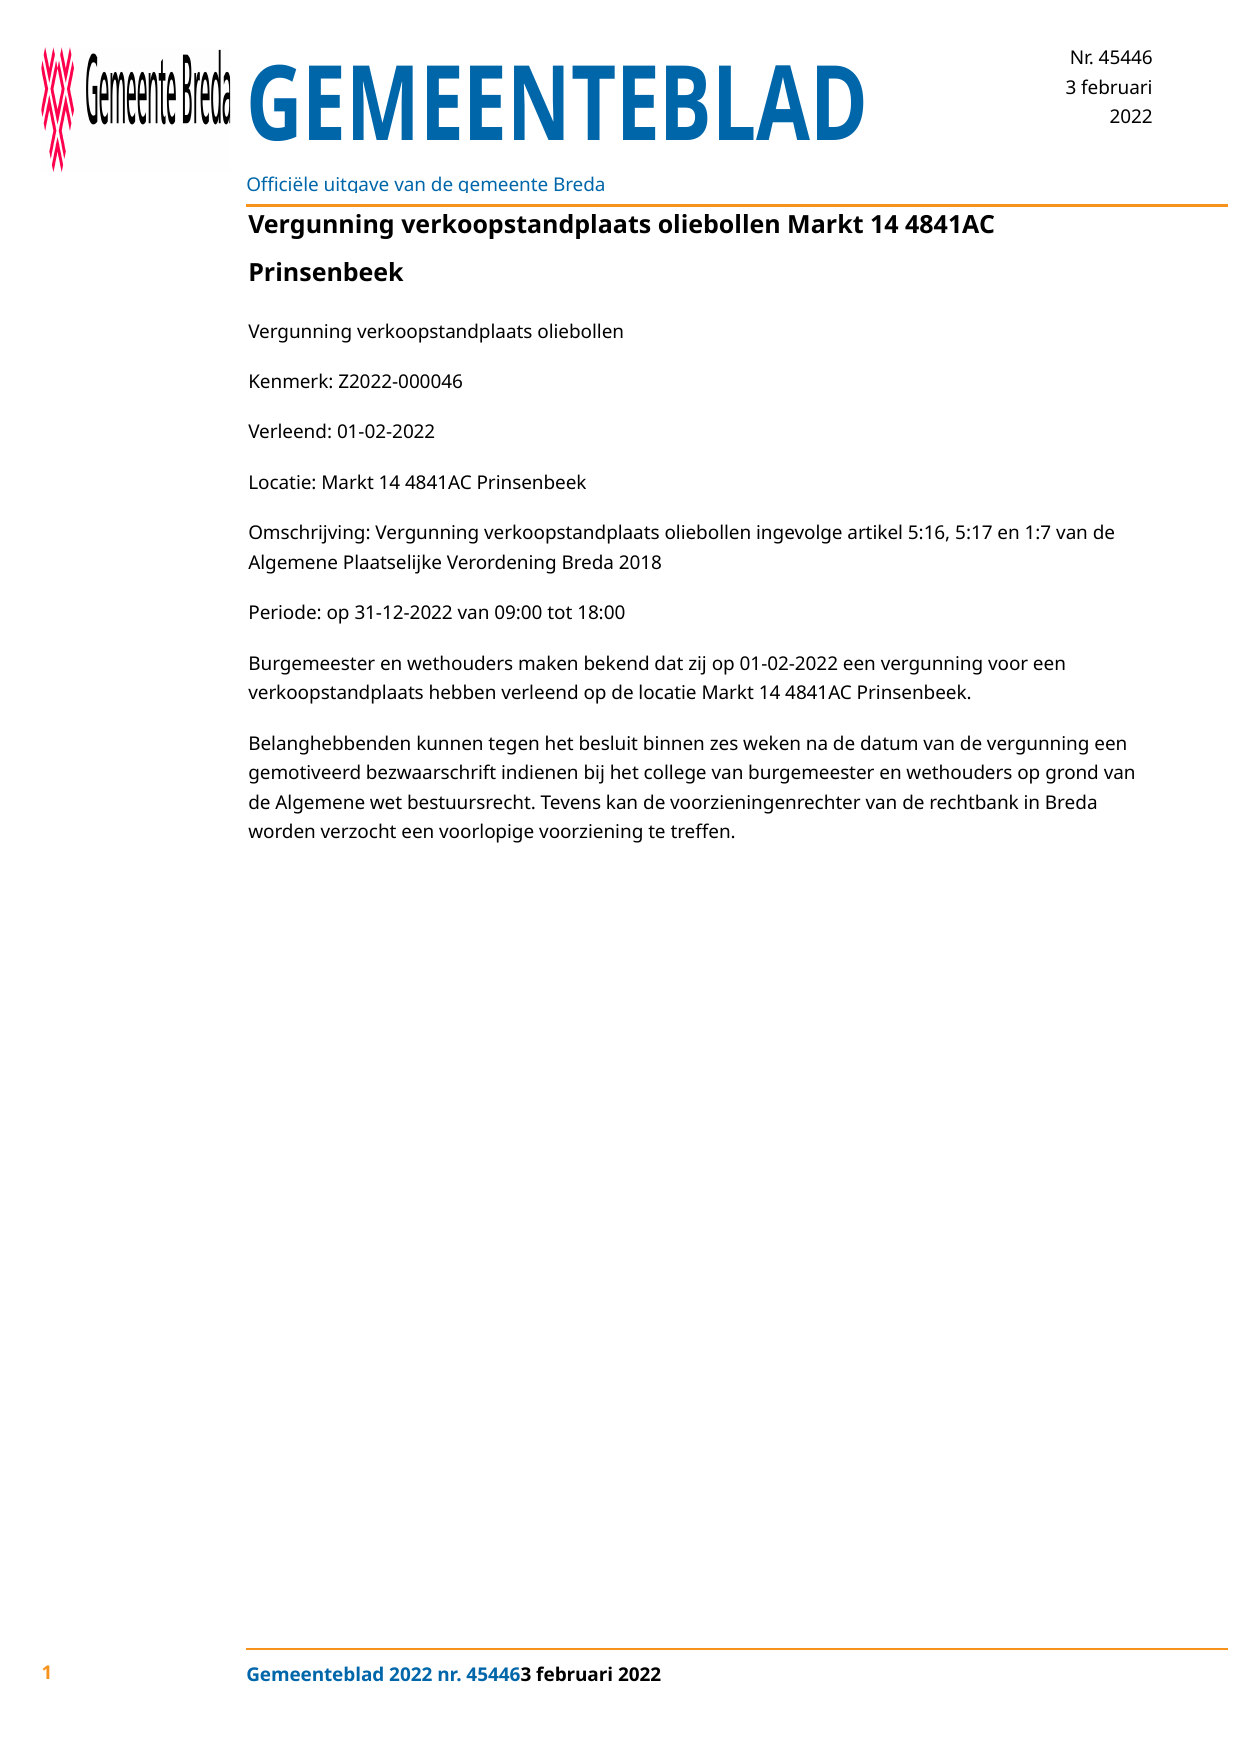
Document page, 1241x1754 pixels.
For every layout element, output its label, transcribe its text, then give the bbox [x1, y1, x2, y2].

text Vergunning verkoopstandplaats oliebollen [248, 318, 1152, 344]
text Kenmerk: Z2022-000046 [248, 368, 1152, 394]
text Omschrijving: Vergunning verkoopstandplaats oliebollen ingevolge artikel 5:16, 5:17 en 1:7 van de Algemene Plaatselijke Verordening Breda 2018 [248, 519, 1152, 575]
text Belanghebbenden kunnen tegen het besluit binnen zes weken na de datum van de vergunning een gemotiveerd bezwaarschrift indienen bij het college van burgemeester en wethouders op grond van de Algemene wet bestuursrecht. Tevens kan de voorzieningenrechter van de rechtbank in Breda worden verzocht een voorlopige voorziening te treffen. [248, 730, 1152, 844]
text Locatie: Markt 14 4841AC Prinsenbeek [248, 469, 1152, 495]
text Periode: op 31-12-2022 van 09:00 tot 18:00 [248, 599, 1152, 625]
text Verleend: 01-02-2022 [248, 419, 1152, 444]
text Vergunning verkoopstandplaats oliebollen Markt 14 4841AC Prinsenbeek [248, 207, 1152, 288]
picture [41, 47, 231, 172]
text Burgemeester en wethouders maken bekend dat zij op 01-02-2022 een vergunning voor een verkoopstandplaats hebben verleend op de locatie Markt 14 4841AC Prinsenbeek. [248, 650, 1152, 705]
